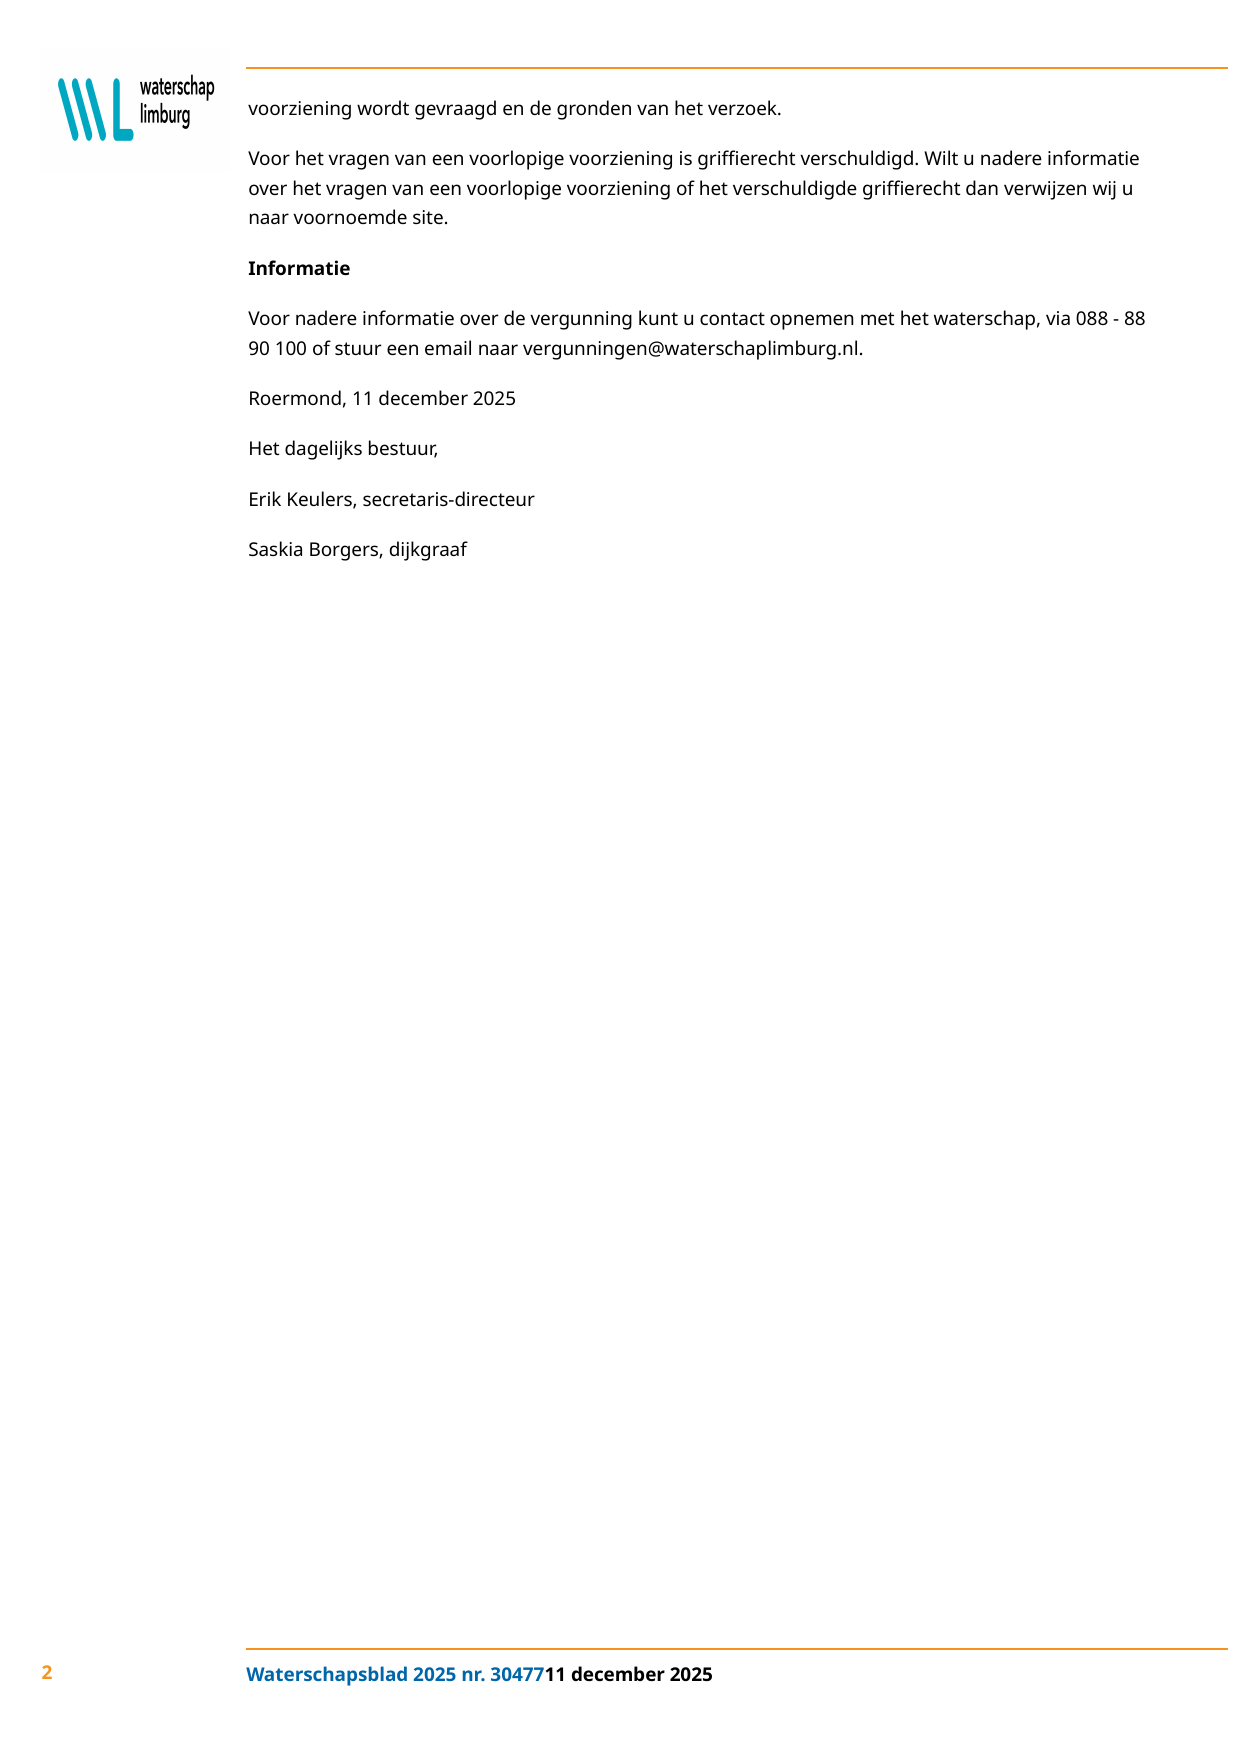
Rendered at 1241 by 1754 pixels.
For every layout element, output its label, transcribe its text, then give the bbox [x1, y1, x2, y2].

picture [41, 47, 231, 172]
text Roermond, 11 december 2025 [248, 385, 1152, 411]
text Het dagelijks bestuur, [248, 436, 1152, 461]
text Erik Keulers, secretaris-directeur [248, 486, 1152, 512]
text Voor nadere informatie over de vergunning kunt u contact opnemen met het waterschap, via 088 - 88 90 100 of stuur een email naar vergunningen@waterschaplimburg.nl. [248, 305, 1152, 361]
text Saskia Borgers, dijkgraaf [248, 536, 1152, 562]
text voorziening wordt gevraagd en de gronden van het verzoek. [248, 95, 1152, 121]
text Voor het vragen van een voorlopige voorziening is griffierecht verschuldigd. Wilt u nadere informatie over het vragen van een voorlopige voorziening of het verschuldigde griffierecht dan verwijzen wij u naar voornoemde site. [248, 145, 1152, 230]
text Informatie [248, 255, 1152, 281]
